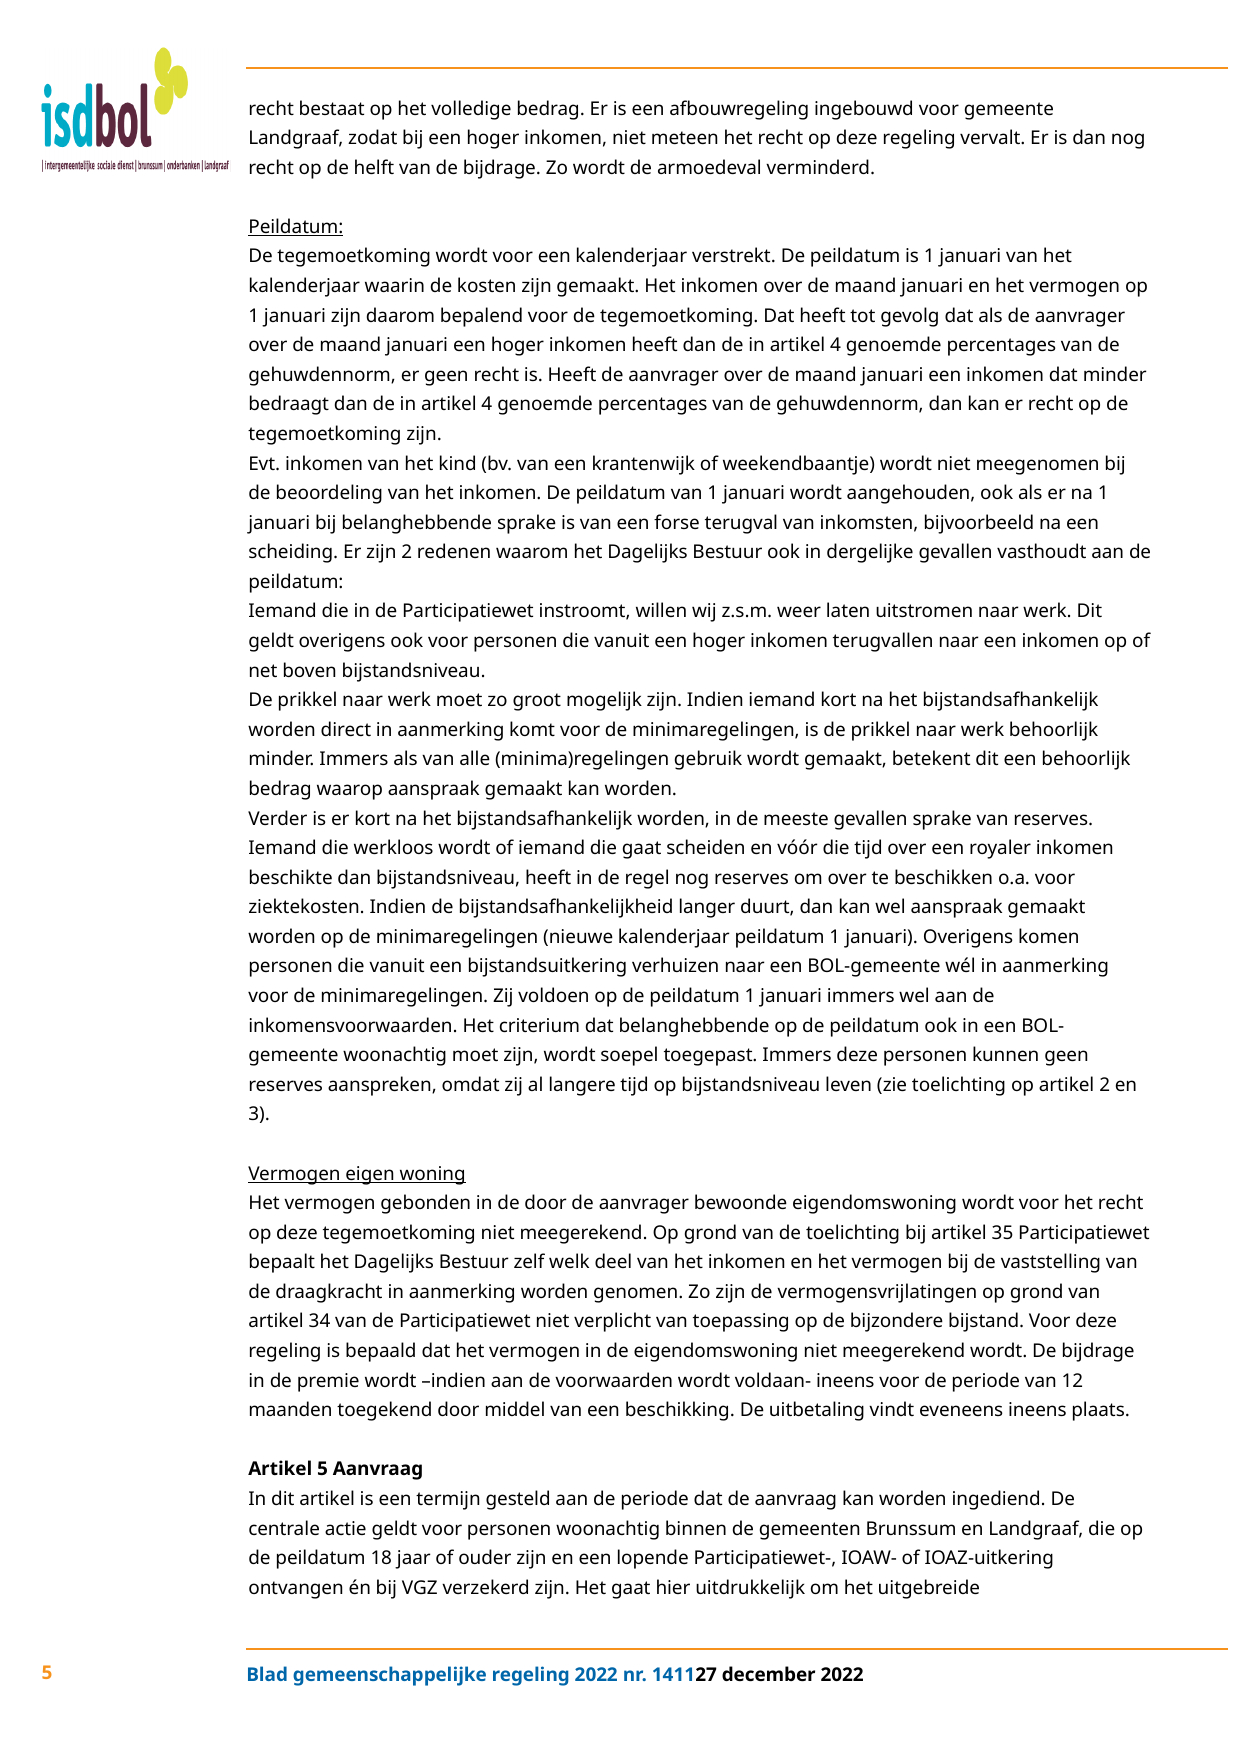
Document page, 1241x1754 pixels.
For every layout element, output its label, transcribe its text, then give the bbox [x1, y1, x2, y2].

text Artikel 5 Aanvraag [248, 1456, 1152, 1481]
text In dit artikel is een termijn gesteld aan de periode dat de aanvraag kan worden ingediend. De centrale actie geldt voor personen woonachtig binnen de gemeenten Brunssum en Landgraaf, die op de peildatum 18 jaar of ouder zijn en een lopende Participatiewet-, IOAW- of IOAZ-uitkering ontvangen én bij VGZ verzekerd zijn. Het gaat hier uitdrukkelijk om het uitgebreide [248, 1485, 1152, 1600]
text Iemand die in de Participatiewet instroomt, willen wij z.s.m. weer laten uitstromen naar werk. Dit geldt overigens ook voor personen die vanuit een hoger inkomen terugvallen naar een inkomen op of net boven bijstandsniveau. [248, 598, 1152, 683]
picture [41, 47, 231, 172]
text De tegemoetkoming wordt voor een kalenderjaar verstrekt. De peildatum is 1 januari van het kalenderjaar waarin de kosten zijn gemaakt. Het inkomen over de maand januari en het vermogen op 1 januari zijn daarom bepalend voor de tegemoetkoming. Dat heeft tot gevolg dat als de aanvrager over de maand januari een hoger inkomen heeft dan de in artikel 4 genoemde percentages van de gehuwdennorm, er geen recht is. Heeft de aanvrager over de maand januari een inkomen dat minder bedraagt dan de in artikel 4 genoemde percentages van de gehuwdennorm, dan kan er recht op de tegemoetkoming zijn. [248, 243, 1152, 446]
text Verder is er kort na het bijstandsafhankelijk worden, in de meeste gevallen sprake van reserves. Iemand die werkloos wordt of iemand die gaat scheiden en vóór die tijd over een royaler inkomen beschikte dan bijstandsniveau, heeft in de regel nog reserves om over te beschikken o.a. voor ziektekosten. Indien de bijstandsafhankelijkheid langer duurt, dan kan wel aanspraak gemaakt worden op de minimaregelingen (nieuwe kalenderjaar peildatum 1 januari). Overigens komen personen die vanuit een bijstandsuitkering verhuizen naar een BOL-gemeente wél in aanmerking voor de minimaregelingen. Zij voldoen op de peildatum 1 januari immers wel aan de inkomensvoorwaarden. Het criterium dat belanghebbende op de peildatum ook in een BOL-gemeente woonachtig moet zijn, wordt soepel toegepast. Immers deze personen kunnen geen reserves aanspreken, omdat zij al langere tijd op bijstandsniveau leven (zie toelichting op artikel 2 en 3). [248, 805, 1152, 1126]
text recht bestaat op het volledige bedrag. Er is een afbouwregeling ingebouwd voor gemeente Landgraaf, zodat bij een hoger inkomen, niet meteen het recht op deze regeling vervalt. Er is dan nog recht op de helft van de bijdrage. Zo wordt de armoedeval verminderd. [248, 95, 1152, 180]
text De prikkel naar werk moet zo groot mogelijk zijn. Indien iemand kort na het bijstandsafhankelijk worden direct in aanmerking komt voor de minimaregelingen, is de prikkel naar werk behoorlijk minder. Immers als van alle (minima)regelingen gebruik wordt gemaakt, betekent dit een behoorlijk bedrag waarop aanspraak gemaakt kan worden. [248, 686, 1152, 801]
text Evt. inkomen van het kind (bv. van een krantenwijk of weekendbaantje) wordt niet meegenomen bij de beoordeling van het inkomen. De peildatum van 1 januari wordt aangehouden, ook als er na 1 januari bij belanghebbende sprake is van een forse terugval van inkomsten, bijvoorbeeld na een scheiding. Er zijn 2 redenen waarom het Dagelijks Bestuur ook in dergelijke gevallen vasthoudt aan de peildatum: [248, 450, 1152, 594]
text Vermogen eigen woning [248, 1160, 1152, 1186]
text Het vermogen gebonden in de door de aanvrager bewoonde eigendomswoning wordt voor het recht op deze tegemoetkoming niet meegerekend. Op grond van de toelichting bij artikel 35 Participatiewet bepaalt het Dagelijks Bestuur zelf welk deel van het inkomen en het vermogen bij de vaststelling van de draagkracht in aanmerking worden genomen. Zo zijn de vermogensvrijlatingen op grond van artikel 34 van de Participatiewet niet verplicht van toepassing op de bijzondere bijstand. Voor deze regeling is bepaald dat het vermogen in de eigendomswoning niet meegerekend wordt. De bijdrage in de premie wordt –indien aan de voorwaarden wordt voldaan- ineens voor de periode van 12 maanden toegekend door middel van een beschikking. De uitbetaling vindt eveneens ineens plaats. [248, 1189, 1152, 1422]
text Peildatum: [248, 213, 1152, 239]
